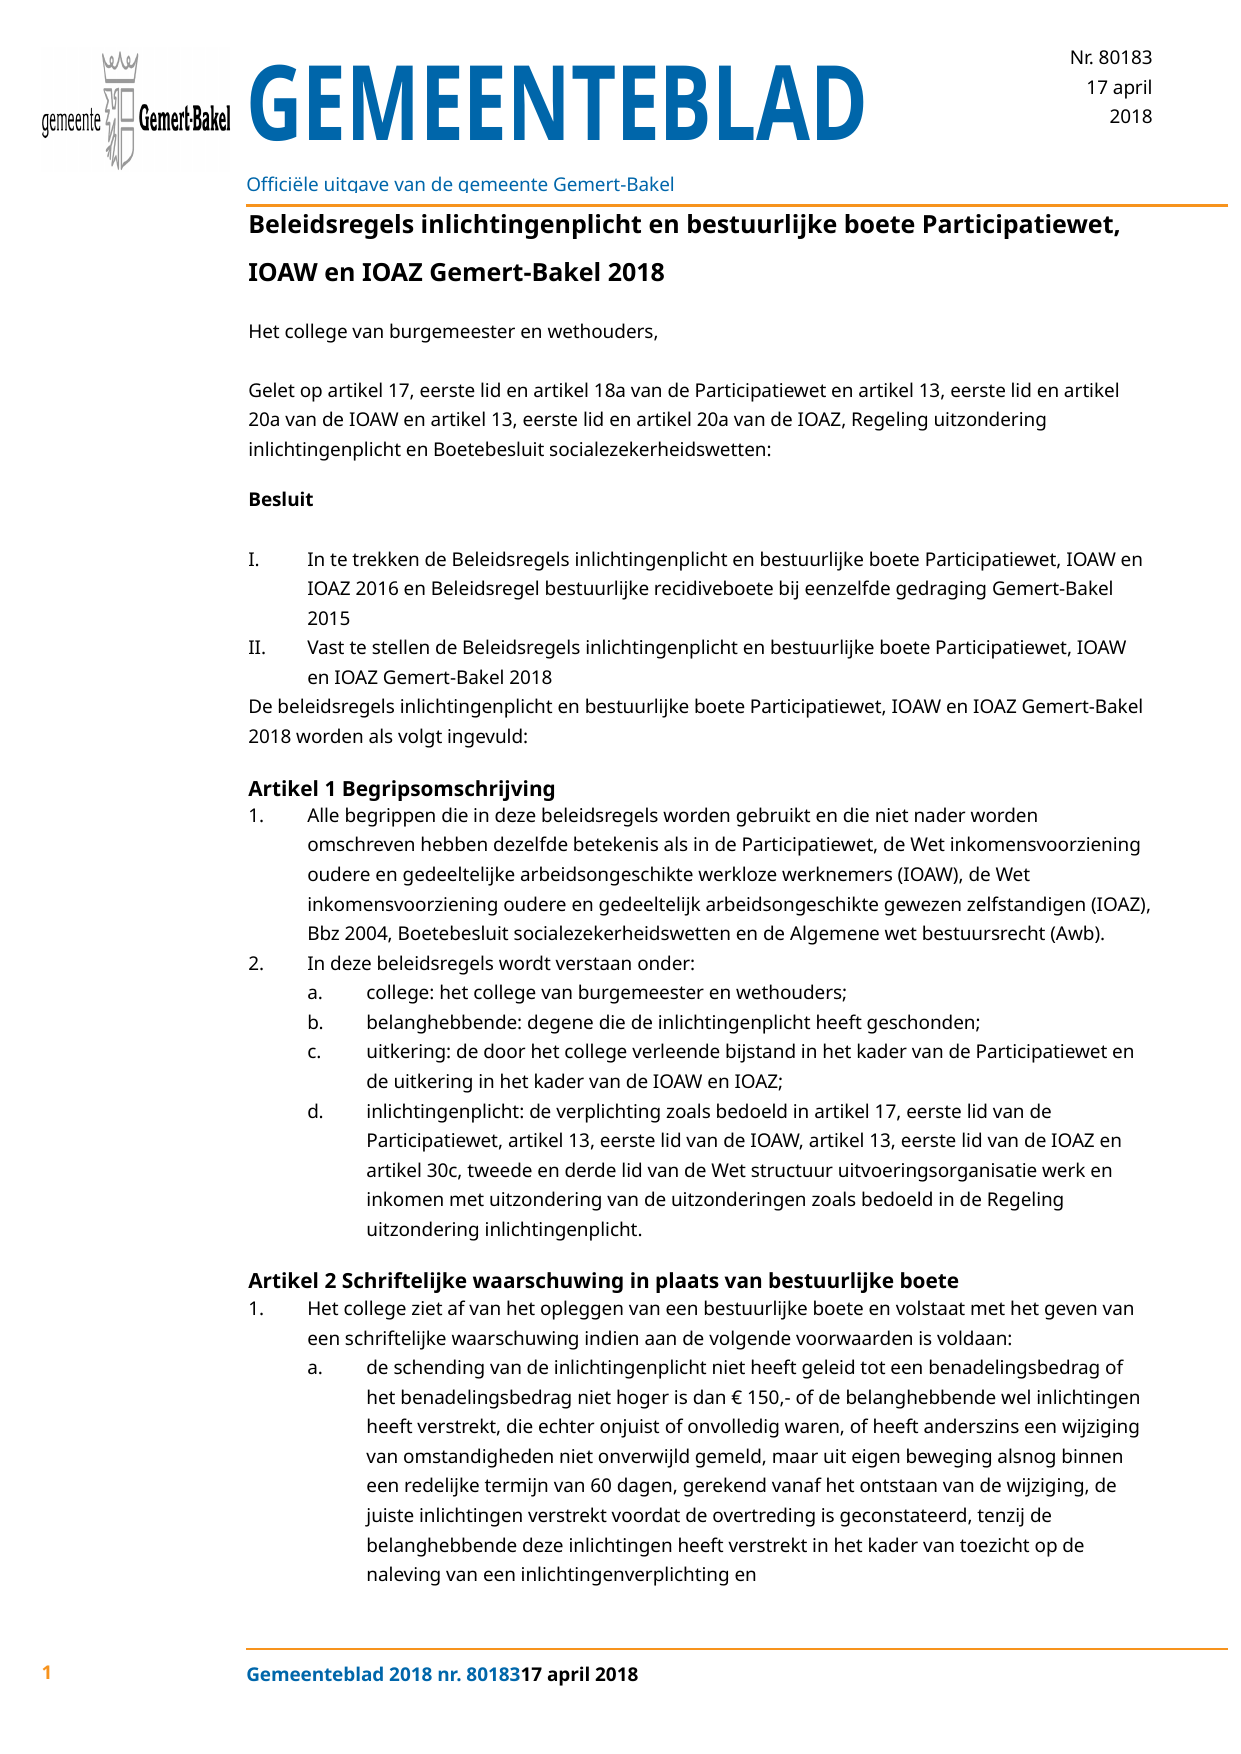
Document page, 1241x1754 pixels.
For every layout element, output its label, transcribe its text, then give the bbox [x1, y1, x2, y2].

list inlichtingenplicht: de verplichting zoals bedoeld in artikel 17, eerste lid van de Participatiewet, artikel 13, eerste lid van de IOAW, artikel 13, eerste lid van de IOAZ en artikel 30c, tweede en derde lid van de Wet structuur uitvoeringsorganisatie werk en inkomen met uitzondering van de uitzonderingen zoals bedoeld in de Regeling uitzondering inlichtingenplicht. [307, 1098, 1152, 1242]
list college: het college van burgemeester en wethouders; [307, 979, 1152, 1005]
text Artikel 1 Begripsomschrijving [248, 774, 1152, 802]
list uitkering: de door het college verleende bijstand in het kader van de Participatiewet en de uitkering in het kader van de IOAW en IOAZ; [307, 1039, 1152, 1094]
text Artikel 2 Schriftelijke waarschuwing in plaats van bestuurlijke boete [248, 1267, 1152, 1295]
list In te trekken de Beleidsregels inlichtingenplicht en bestuurlijke boete Participatiewet, IOAW en IOAZ 2016 en Beleidsregel bestuurlijke recidiveboete bij eenzelfde gedraging Gemert-Bakel 2015 [248, 546, 1152, 631]
list belanghebbende: degene die de inlichtingenplicht heeft geschonden; [307, 1009, 1152, 1035]
text Gelet op artikel 17, eerste lid en artikel 18a van de Participatiewet en artikel 13, eerste lid en artikel 20a van de IOAW en artikel 13, eerste lid en artikel 20a van de IOAZ, Regeling uitzondering inlichtingenplicht en Boetebesluit socialezekerheidswetten: [248, 377, 1152, 462]
list Vast te stellen de Beleidsregels inlichtingenplicht en bestuurlijke boete Participatiewet, IOAW en IOAZ Gemert-Bakel 2018 [248, 634, 1152, 690]
list In deze beleidsregels wordt verstaan onder: [248, 950, 1152, 976]
picture [41, 47, 231, 172]
text De beleidsregels inlichtingenplicht en bestuurlijke boete Participatiewet, IOAW en IOAZ Gemert-Bakel 2018 worden als volgt ingevuld: [248, 694, 1152, 749]
list de schending van de inlichtingenplicht niet heeft geleid tot een benadelingsbedrag of het benadelingsbedrag niet hoger is dan € 150,- of de belanghebbende wel inlichtingen heeft verstrekt, die echter onjuist of onvolledig waren, of heeft anderszins een wijziging van omstandigheden niet onverwijld gemeld, maar uit eigen beweging alsnog binnen een redelijke termijn van 60 dagen, gerekend vanaf het ontstaan van de wijziging, de juiste inlichtingen verstrekt voordat de overtreding is geconstateerd, tenzij de belanghebbende deze inlichtingen heeft verstrekt in het kader van toezicht op de naleving van een inlichtingenverplichting en [307, 1354, 1152, 1587]
text Beleidsregels inlichtingenplicht en bestuurlijke boete Participatiewet, IOAW en IOAZ Gemert-Bakel 2018 [248, 207, 1152, 288]
text Het college van burgemeester en wethouders, [248, 318, 1152, 344]
list Alle begrippen die in deze beleidsregels worden gebruikt en die niet nader worden omschreven hebben dezelfde betekenis als in de Participatiewet, de Wet inkomensvoorziening oudere en gedeeltelijke arbeidsongeschikte werkloze werknemers (IOAW), de Wet inkomensvoorziening oudere en gedeeltelijk arbeidsongeschikte gewezen zelfstandigen (IOAZ), Bbz 2004, Boetebesluit socialezekerheidswetten en de Algemene wet bestuursrecht (Awb). [248, 802, 1152, 946]
list Het college ziet af van het opleggen van een bestuurlijke boete en volstaat met het geven van een schriftelijke waarschuwing indien aan de volgende voorwaarden is voldaan: [248, 1295, 1152, 1350]
text Besluit [248, 487, 1152, 512]
